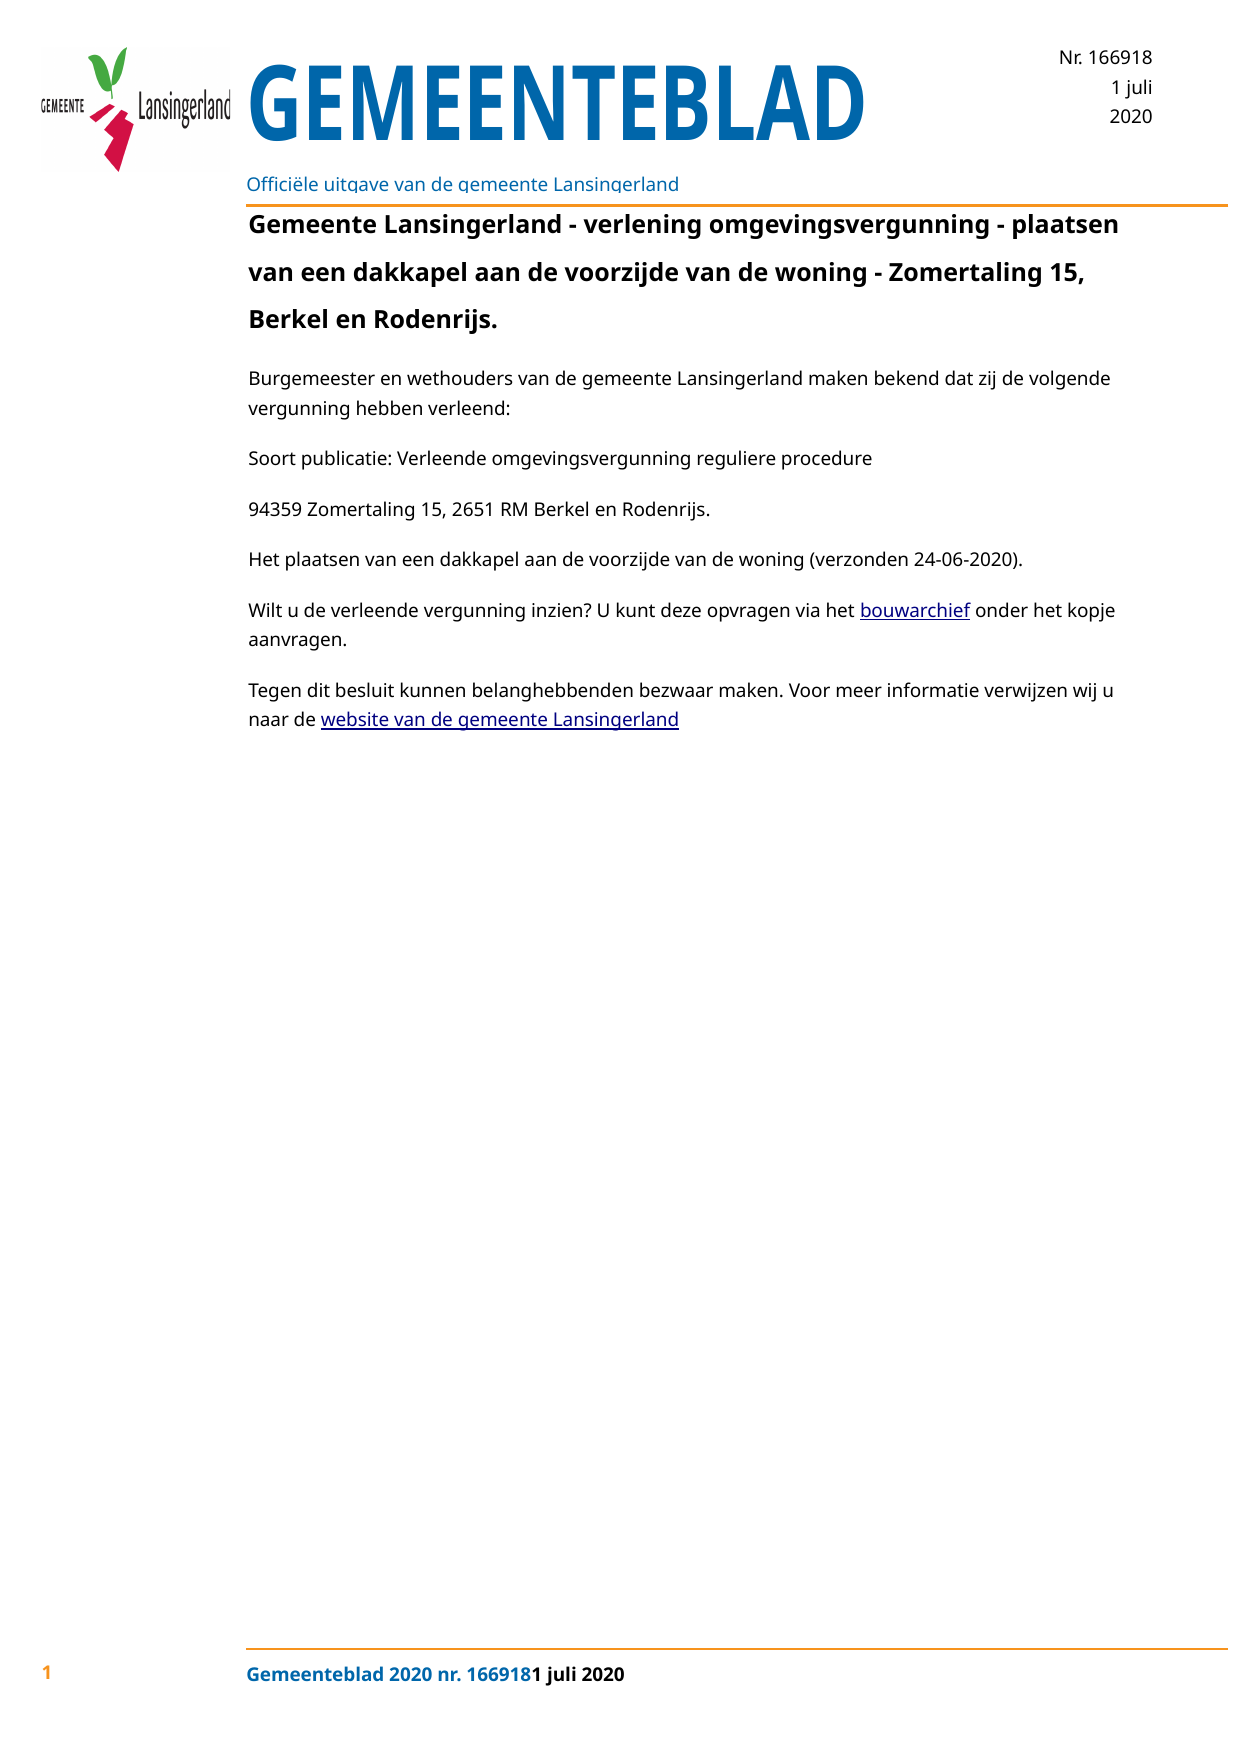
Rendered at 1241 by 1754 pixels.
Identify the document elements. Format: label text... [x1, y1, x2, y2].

text Het plaatsen van een dakkapel aan de voorzijde van de woning (verzonden 24-06-2020). [248, 546, 1152, 572]
text Burgemeester en wethouders van de gemeente Lansingerland maken bekend dat zij de volgende vergunning hebben verleend: [248, 366, 1152, 421]
text Tegen dit besluit kunnen belanghebbenden bezwaar maken. Voor meer informatie verwijzen wij u naar de website van de gemeente Lansingerland [248, 677, 1152, 732]
text 94359 Zomertaling 15, 2651 RM Berkel en Rodenrijs. [248, 496, 1152, 522]
text Gemeente Lansingerland - verlening omgevingsvergunning - plaatsen van een dakkapel aan de voorzijde van de woning - Zomertaling 15, Berkel en Rodenrijs. [248, 207, 1152, 336]
text Wilt u de verleende vergunning inzien? U kunt deze opvragen via het bouwarchief onder het kopje aanvragen. [248, 597, 1152, 652]
picture [41, 47, 231, 172]
text Soort publicatie: Verleende omgevingsvergunning reguliere procedure [248, 446, 1152, 471]
